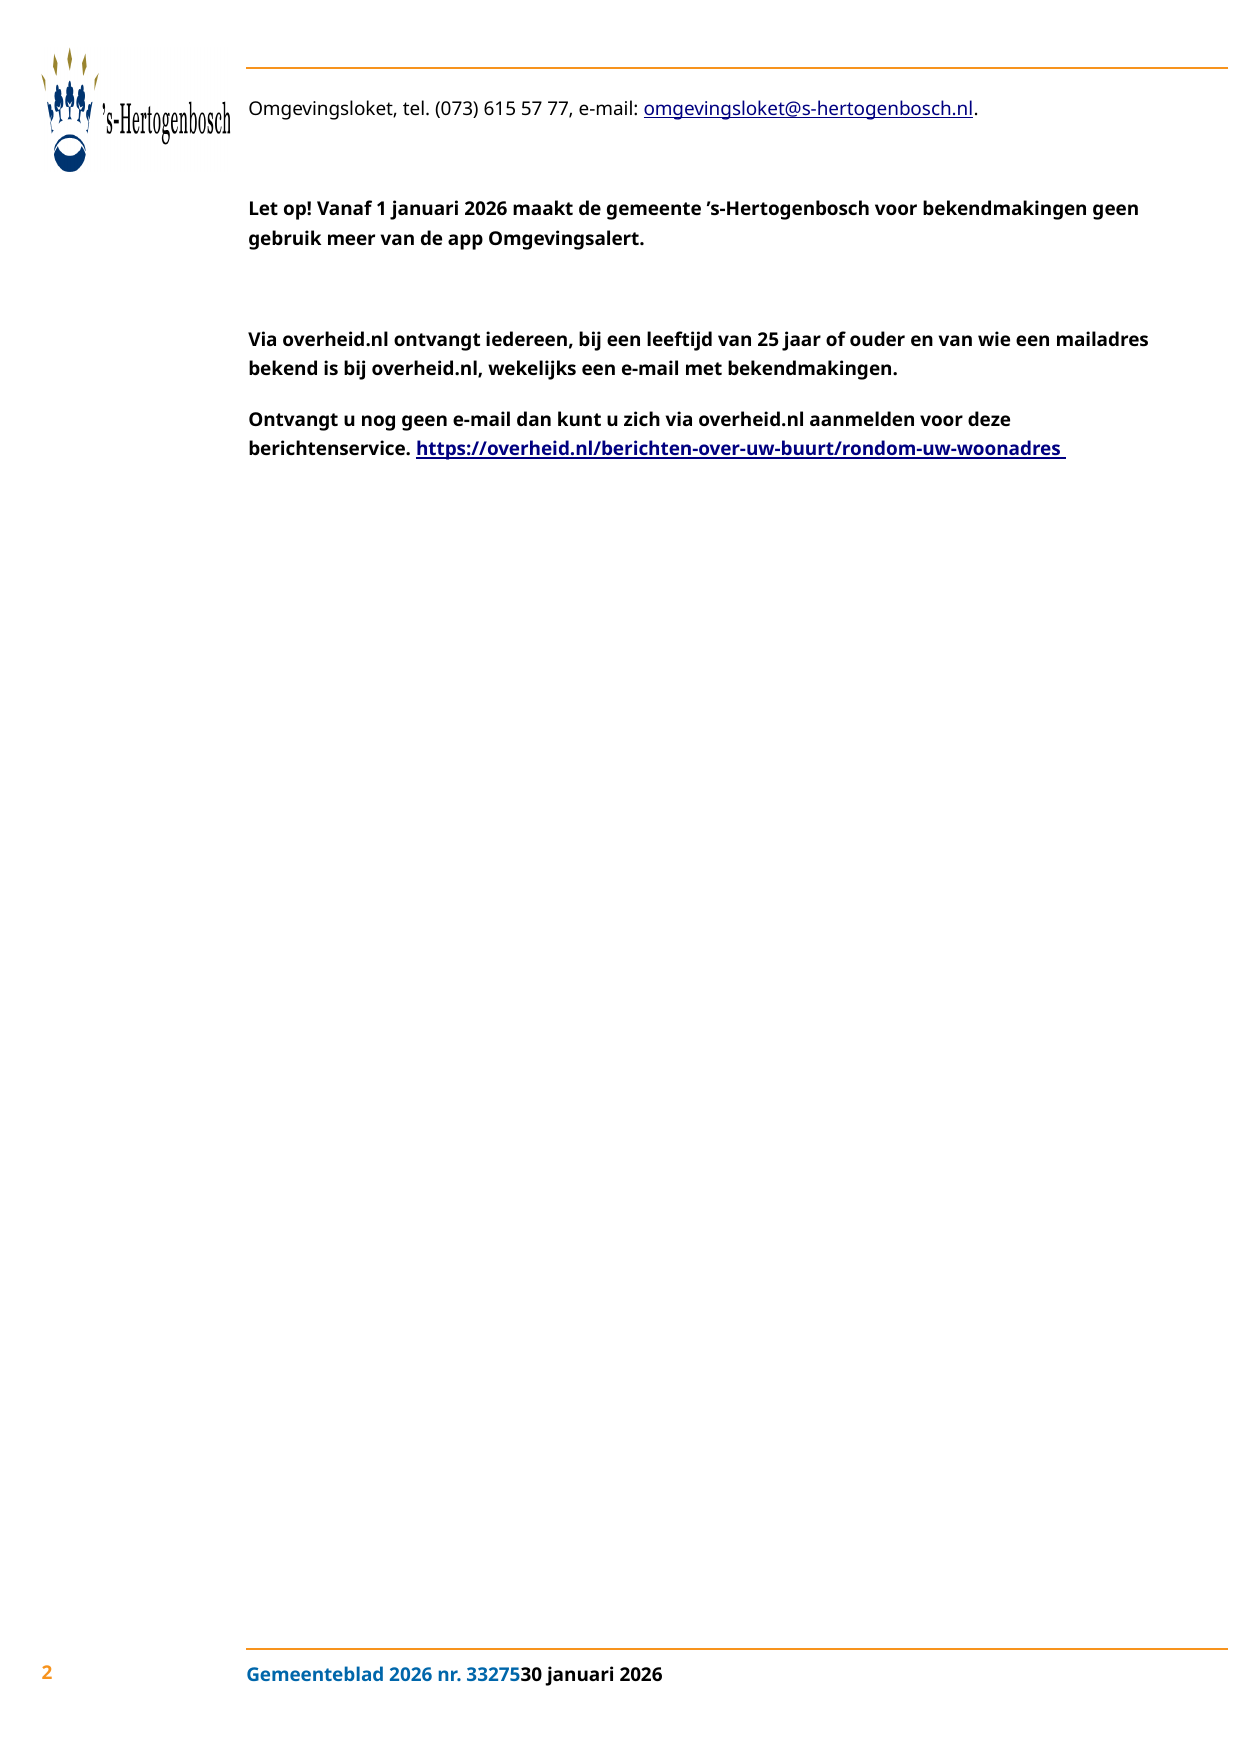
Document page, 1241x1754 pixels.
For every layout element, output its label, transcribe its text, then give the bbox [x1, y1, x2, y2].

picture [41, 47, 231, 172]
text Omgevingsloket, tel. (073) 615 57 77, e-mail: omgevingsloket@s-hertogenbosch.nl. [248, 95, 1152, 121]
text Let op! Vanaf 1 januari 2026 maakt de gemeente ’s-Hertogenbosch voor bekendmakingen geen gebruik meer van de app Omgevingsalert. [248, 196, 1152, 251]
text Via overheid.nl ontvangt iedereen, bij een leeftijd van 25 jaar of ouder en van wie een mailadres bekend is bij overheid.nl, wekelijks een e-mail met bekendmakingen. [248, 326, 1152, 381]
text Ontvangt u nog geen e-mail dan kunt u zich via overheid.nl aanmelden voor deze berichtenservice. https://overheid.nl/berichten-over-uw-buurt/rondom-uw-woonadres [248, 406, 1152, 461]
